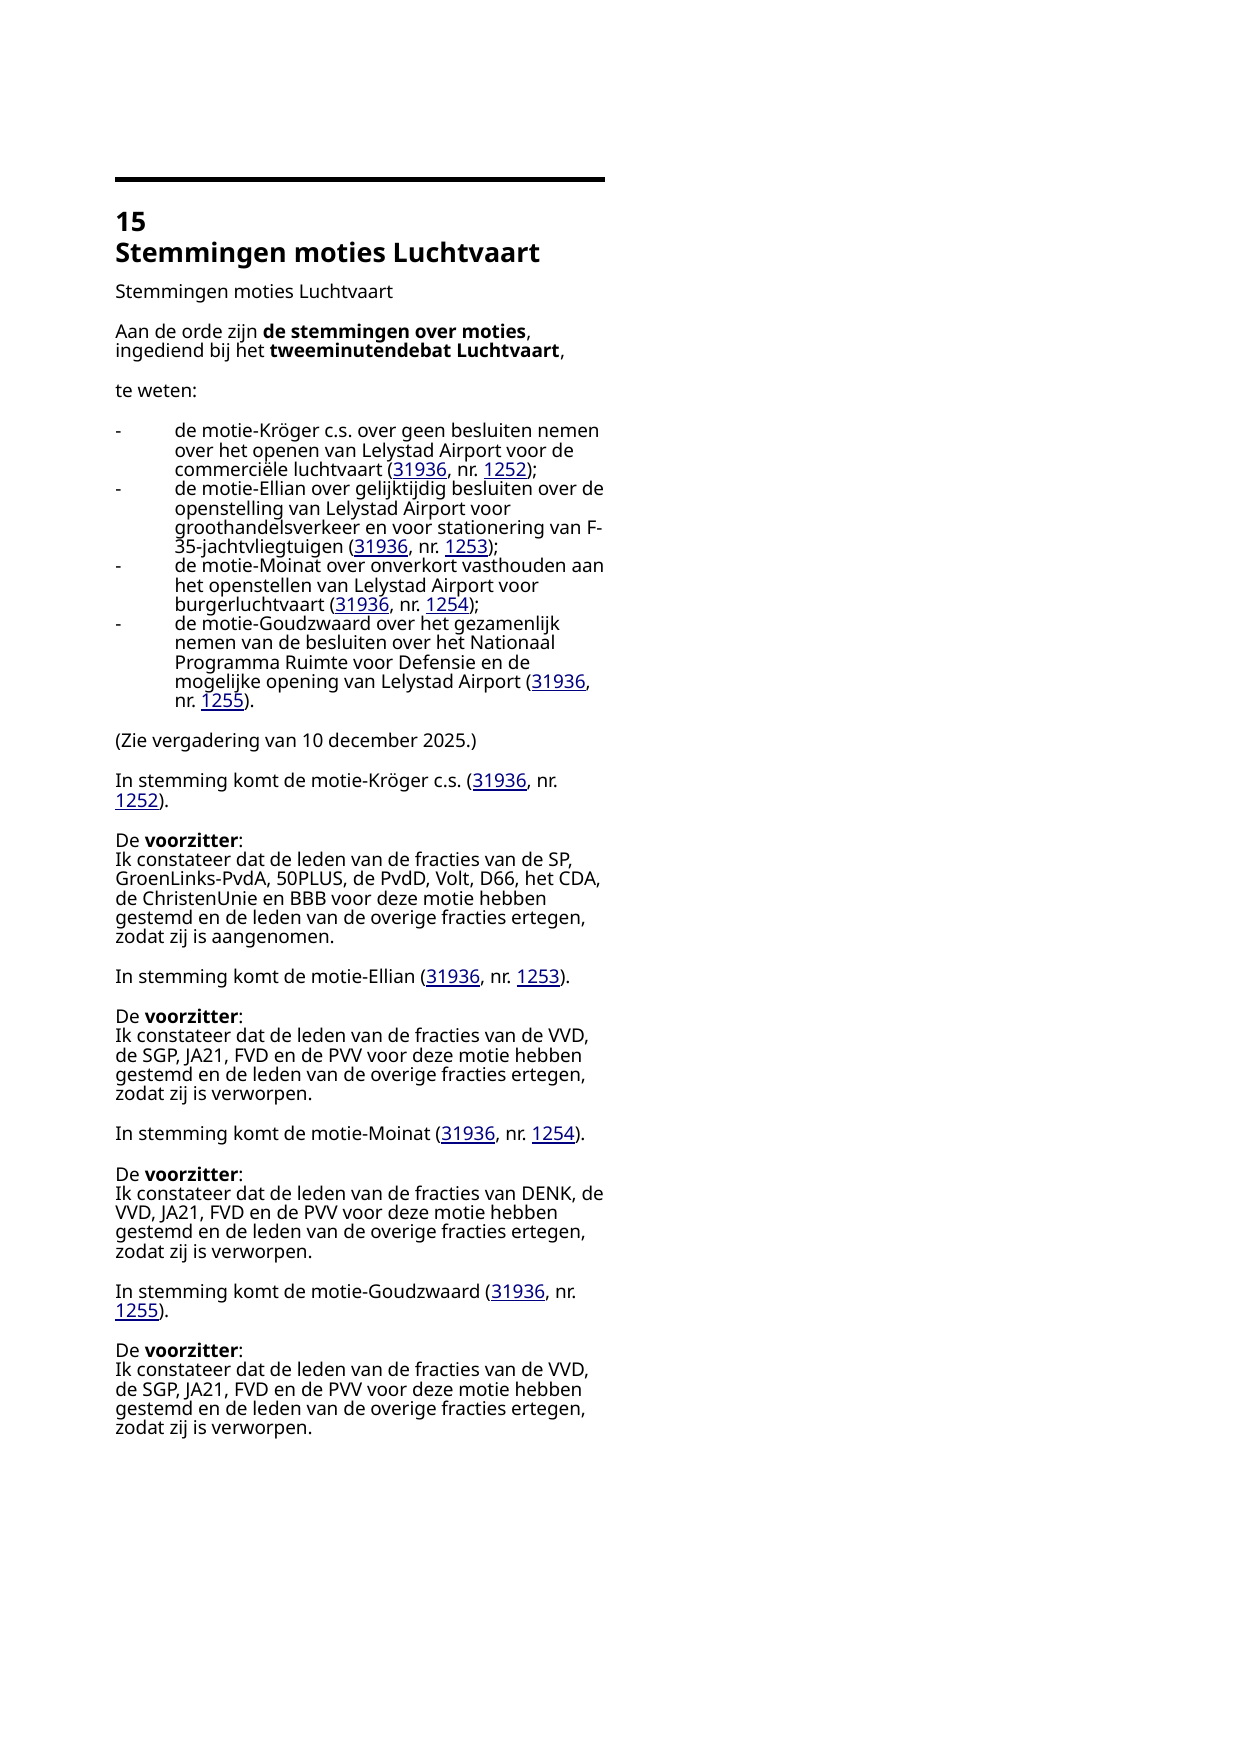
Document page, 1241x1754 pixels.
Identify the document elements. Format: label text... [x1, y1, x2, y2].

text Stemmingen moties Luchtvaart [115, 239, 605, 283]
text Ik constateer dat de leden van de fracties van DENK, de VVD, JA21, FVD en de PVV voor deze motie hebben gestemd en de leden van de overige fracties ertegen, zodat zij is verworpen. [115, 1185, 605, 1262]
text De voorzitter: [115, 1008, 605, 1027]
list de motie-Goudzwaard over het gezamenlijk nemen van de besluiten over het Nationaal Programma Ruimte voor Defensie en de mogelijke opening van Lelystad Airport (31936, nr. 1255). [115, 615, 605, 711]
text te weten: [115, 382, 605, 402]
text Stemmingen moties Luchtvaart [115, 283, 605, 302]
text (Zie vergadering van 10 december 2025.) [115, 732, 605, 751]
text De voorzitter: [115, 1342, 605, 1361]
text Ik constateer dat de leden van de fracties van de SP, GroenLinks-PvdA, 50PLUS, de PvdD, Volt, D66, het CDA, de ChristenUnie en BBB voor deze motie hebben gestemd en de leden van de overige fracties ertegen, zodat zij is aangenomen. [115, 851, 605, 947]
text De voorzitter: [115, 1166, 605, 1185]
text Ik constateer dat de leden van de fracties van de VVD, de SGP, JA21, FVD en de PVV voor deze motie hebben gestemd en de leden van de overige fracties ertegen, zodat zij is verworpen. [115, 1361, 605, 1438]
text De voorzitter: [115, 832, 605, 851]
text In stemming komt de motie-Moinat (31936, nr. 1254). [115, 1125, 605, 1145]
text 15 [115, 203, 605, 239]
text Aan de orde zijn de stemmingen over moties, ingediend bij het tweeminutendebat Luchtvaart, [115, 323, 605, 362]
list de motie-Ellian over gelijktijdig besluiten over de openstelling van Lelystad Airport voor groothandelsverkeer en voor stationering van F-35-jachtvliegtuigen (31936, nr. 1253); [115, 480, 605, 557]
text In stemming komt de motie-Goudzwaard (31936, nr. 1255). [115, 1283, 605, 1321]
list de motie-Kröger c.s. over geen besluiten nemen over het openen van Lelystad Airport voor de commerciële luchtvaart (31936, nr. 1252); [115, 422, 605, 480]
list de motie-Moinat over onverkort vasthouden aan het openstellen van Lelystad Airport voor burgerluchtvaart (31936, nr. 1254); [115, 557, 605, 615]
text In stemming komt de motie-Ellian (31936, nr. 1253). [115, 968, 605, 987]
text Ik constateer dat de leden van de fracties van de VVD, de SGP, JA21, FVD en de PVV voor deze motie hebben gestemd en de leden van de overige fracties ertegen, zodat zij is verworpen. [115, 1027, 605, 1104]
text In stemming komt de motie-Kröger c.s. (31936, nr. 1252). [115, 772, 605, 811]
